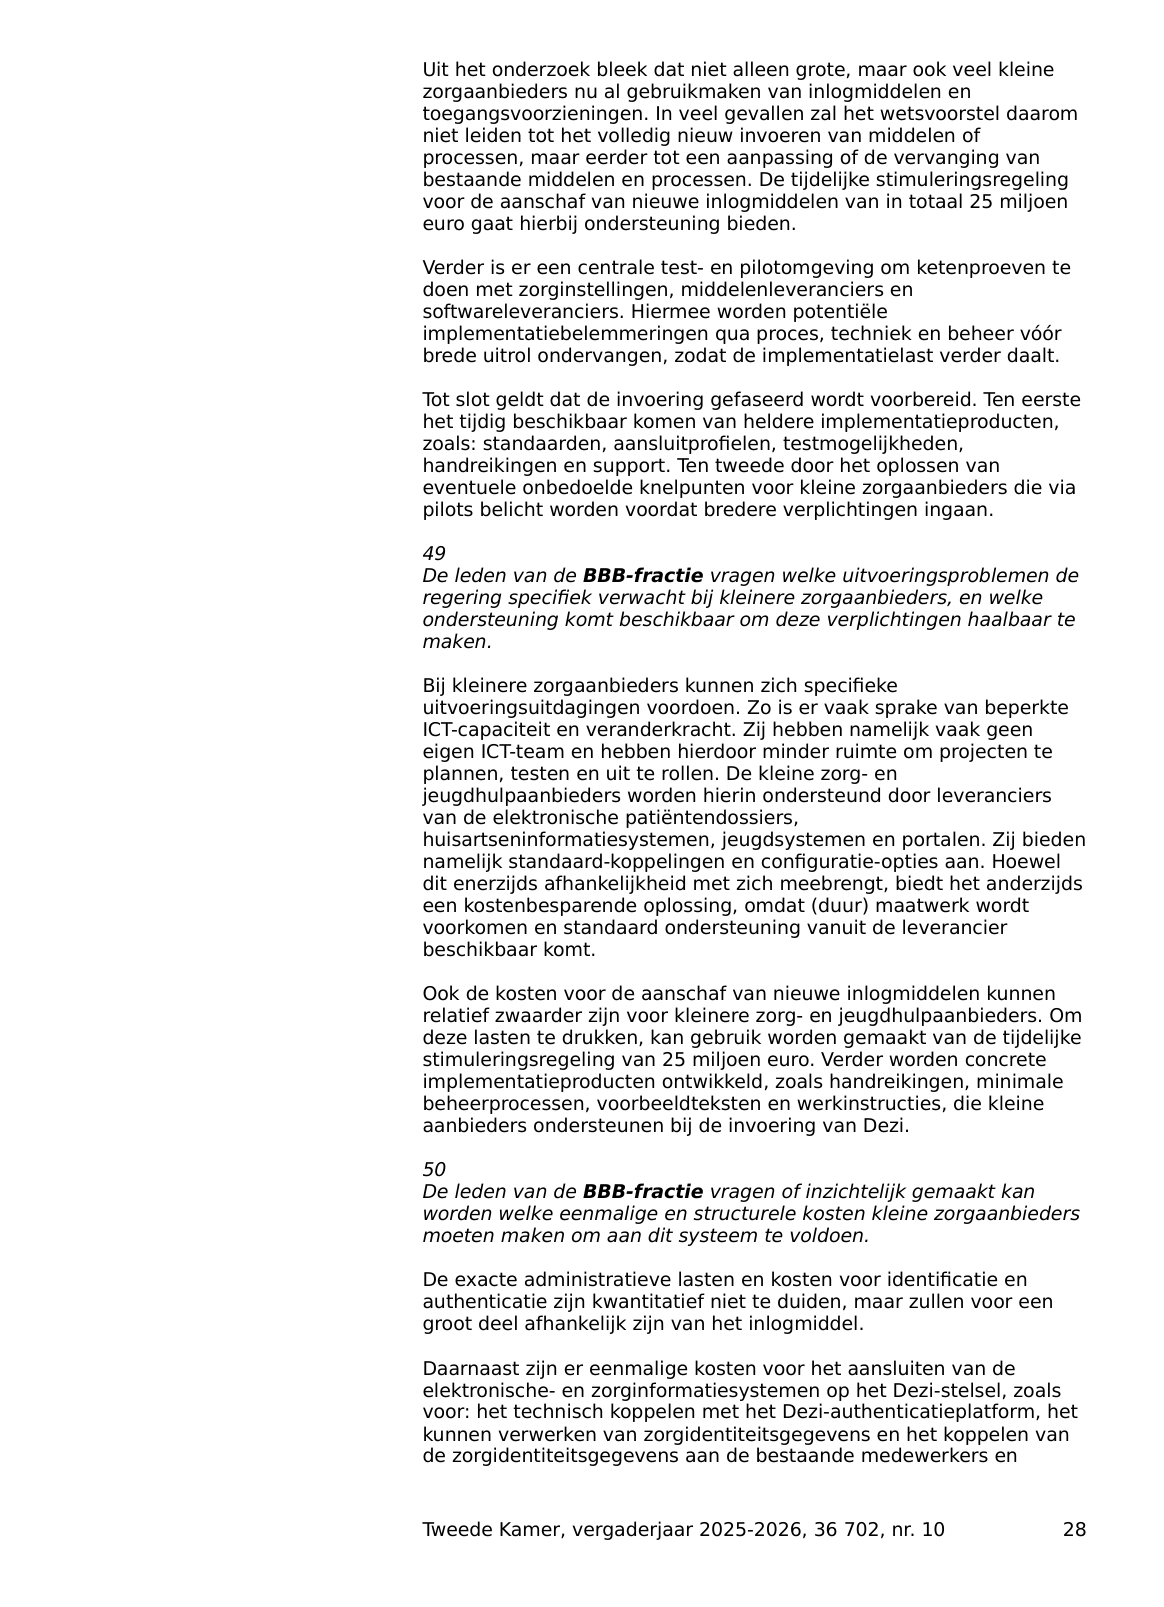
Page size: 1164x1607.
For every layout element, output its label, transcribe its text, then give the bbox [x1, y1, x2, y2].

text Uit het onderzoek bleek dat niet alleen grote, maar ook veel kleine zorgaanbieders nu al gebruikmaken van inlogmiddelen en toegangsvoorzieningen. In veel gevallen zal het wetsvoorstel daarom niet leiden tot het volledig nieuw invoeren van middelen of processen, maar eerder tot een aanpassing of de vervanging van bestaande middelen en processen. De tijdelijke stimuleringsregeling voor de aanschaf van nieuwe inlogmiddelen van in totaal 25 miljoen euro gaat hierbij ondersteuning bieden. [422, 59, 1087, 235]
text De exacte administratieve lasten en kosten voor identificatie en authenticatie zijn kwantitatief niet te duiden, maar zullen voor een groot deel afhankelijk zijn van het inlogmiddel. [422, 1269, 1087, 1335]
text Tot slot geldt dat de invoering gefaseerd wordt voorbereid. Ten eerste het tijdig beschikbaar komen van heldere implementatieproducten, zoals: standaarden, aansluitprofielen, testmogelijkheden, handreikingen en support. Ten tweede door het oplossen van eventuele onbedoelde knelpunten voor kleine zorgaanbieders die via pilots belicht worden voordat bredere verplichtingen ingaan. [422, 389, 1087, 521]
text Daarnaast zijn er eenmalige kosten voor het aansluiten van de elektronische- en zorginformatiesystemen op het Dezi-stelsel, zoals voor: het technisch koppelen met het Dezi-authenticatieplatform, het kunnen verwerken van zorgidentiteitsgegevens en het koppelen van de zorgidentiteitsgegevens aan de bestaande medewerkers en [422, 1357, 1087, 1467]
text Bij kleinere zorgaanbieders kunnen zich specifieke uitvoeringsuitdagingen voordoen. Zo is er vaak sprake van beperkte ICT-capaciteit en veranderkracht. Zij hebben namelijk vaak geen eigen ICT-team en hebben hierdoor minder ruimte om projecten te plannen, testen en uit te rollen. De kleine zorg- en jeugdhulpaanbieders worden hierin ondersteund door leveranciers van de elektronische patiëntendossiers, huisartseninformatiesystemen, jeugdsystemen en portalen. Zij bieden namelijk standaard-koppelingen en configuratie-opties aan. Hoewel dit enerzijds afhankelijkheid met zich meebrengt, biedt het anderzijds een kostenbesparende oplossing, omdat (duur) maatwerk wordt voorkomen en standaard ondersteuning vanuit de leverancier beschikbaar komt. [422, 675, 1087, 961]
text De leden van de BBB-fractie vragen of inzichtelijk gemaakt kan worden welke eenmalige en structurele kosten kleine zorgaanbieders moeten maken om aan dit systeem te voldoen. [422, 1181, 1087, 1247]
text Verder is er een centrale test- en pilotomgeving om ketenproeven te doen met zorginstellingen, middelenleveranciers en softwareleveranciers. Hiermee worden potentiële implementatiebelemmeringen qua proces, techniek en beheer vóór brede uitrol ondervangen, zodat de implementatielast verder daalt. [422, 257, 1087, 367]
text De leden van de BBB-fractie vragen welke uitvoeringsproblemen de regering specifiek verwacht bij kleinere zorgaanbieders, en welke ondersteuning komt beschikbaar om deze verplichtingen haalbaar te maken. [422, 565, 1087, 653]
text 49 [422, 543, 1087, 565]
text Ook de kosten voor de aanschaf van nieuwe inlogmiddelen kunnen relatief zwaarder zijn voor kleinere zorg- en jeugdhulpaanbieders. Om deze lasten te drukken, kan gebruik worden gemaakt van de tijdelijke stimuleringsregeling van 25 miljoen euro. Verder worden concrete implementatieproducten ontwikkeld, zoals handreikingen, minimale beheerprocessen, voorbeeldteksten en werkinstructies, die kleine aanbieders ondersteunen bij de invoering van Dezi. [422, 983, 1087, 1137]
text 50 [422, 1159, 1087, 1181]
